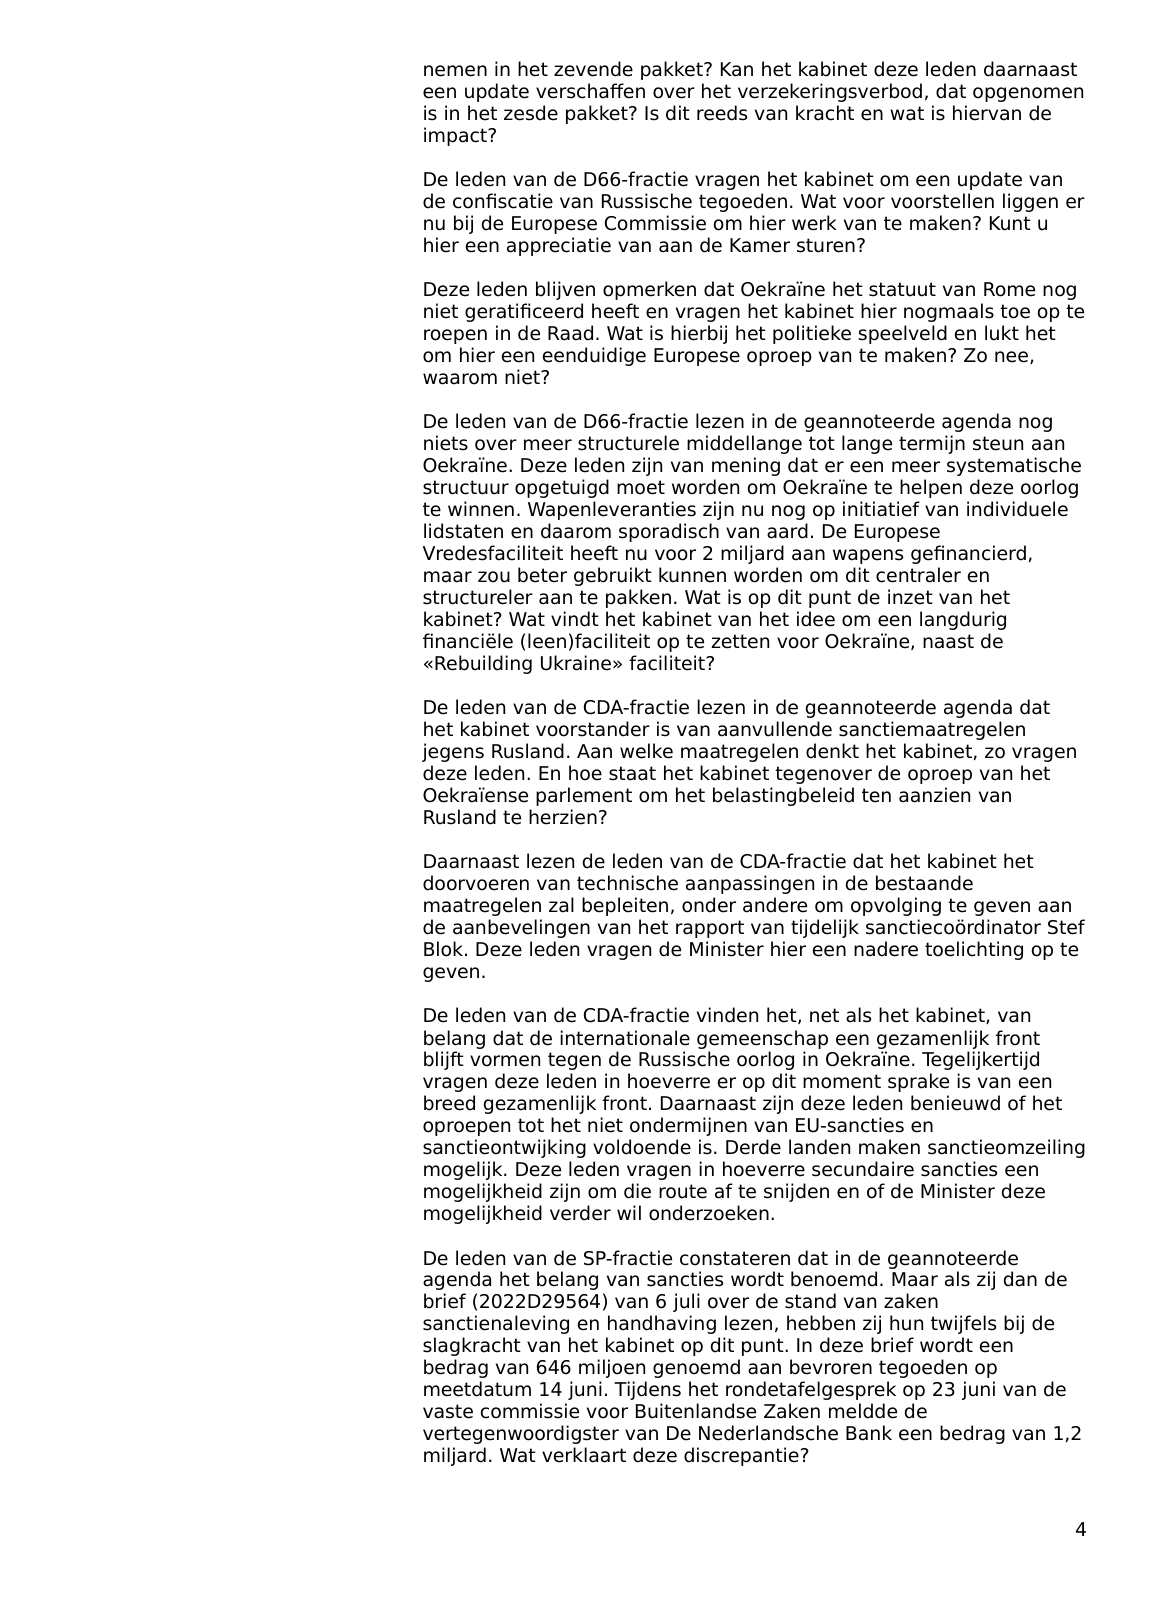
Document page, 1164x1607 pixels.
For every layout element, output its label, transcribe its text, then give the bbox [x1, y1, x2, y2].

text Daarnaast lezen de leden van de CDA-fractie dat het kabinet het doorvoeren van technische aanpassingen in de bestaande maatregelen zal bepleiten, onder andere om opvolging te geven aan de aanbevelingen van het rapport van tijdelijk sanctiecoördinator Stef Blok. Deze leden vragen de Minister hier een nadere toelichting op te geven. [422, 851, 1087, 983]
text nemen in het zevende pakket? Kan het kabinet deze leden daarnaast een update verschaffen over het verzekeringsverbod, dat opgenomen is in het zesde pakket? Is dit reeds van kracht en wat is hiervan de impact? [422, 59, 1087, 147]
text De leden van de D66-fractie vragen het kabinet om een update van de confiscatie van Russische tegoeden. Wat voor voorstellen liggen er nu bij de Europese Commissie om hier werk van te maken? Kunt u hier een appreciatie van aan de Kamer sturen? [422, 169, 1087, 257]
text De leden van de CDA-fractie vinden het, net als het kabinet, van belang dat de internationale gemeenschap een gezamenlijk front blijft vormen tegen de Russische oorlog in Oekraïne. Tegelijkertijd vragen deze leden in hoeverre er op dit moment sprake is van een breed gezamenlijk front. Daarnaast zijn deze leden benieuwd of het oproepen tot het niet ondermijnen van EU-sancties en sanctieontwijking voldoende is. Derde landen maken sanctieomzeiling mogelijk. Deze leden vragen in hoeverre secundaire sancties een mogelijkheid zijn om die route af te snijden en of de Minister deze mogelijkheid verder wil onderzoeken. [422, 1005, 1087, 1225]
text De leden van de SP-fractie constateren dat in de geannoteerde agenda het belang van sancties wordt benoemd. Maar als zij dan de brief (2022D29564) van 6 juli over de stand van zaken sanctienaleving en handhaving lezen, hebben zij hun twijfels bij de slagkracht van het kabinet op dit punt. In deze brief wordt een bedrag van 646 miljoen genoemd aan bevroren tegoeden op meetdatum 14 juni. Tijdens het rondetafelgesprek op 23 juni van de vaste commissie voor Buitenlandse Zaken meldde de vertegenwoordigster van De Nederlandsche Bank een bedrag van 1,2 miljard. Wat verklaart deze discrepantie? [422, 1247, 1087, 1467]
text Deze leden blijven opmerken dat Oekraïne het statuut van Rome nog niet geratificeerd heeft en vragen het kabinet hier nogmaals toe op te roepen in de Raad. Wat is hierbij het politieke speelveld en lukt het om hier een eenduidige Europese oproep van te maken? Zo nee, waarom niet? [422, 279, 1087, 389]
text De leden van de D66-fractie lezen in de geannoteerde agenda nog niets over meer structurele middellange tot lange termijn steun aan Oekraïne. Deze leden zijn van mening dat er een meer systematische structuur opgetuigd moet worden om Oekraïne te helpen deze oorlog te winnen. Wapenleveranties zijn nu nog op initiatief van individuele lidstaten en daarom sporadisch van aard. De Europese Vredesfaciliteit heeft nu voor 2 miljard aan wapens gefinancierd, maar zou beter gebruikt kunnen worden om dit centraler en structureler aan te pakken. Wat is op dit punt de inzet van het kabinet? Wat vindt het kabinet van het idee om een langdurig financiële (leen)faciliteit op te zetten voor Oekraïne, naast de «Rebuilding Ukraine» faciliteit? [422, 411, 1087, 675]
text De leden van de CDA-fractie lezen in de geannoteerde agenda dat het kabinet voorstander is van aanvullende sanctiemaatregelen jegens Rusland. Aan welke maatregelen denkt het kabinet, zo vragen deze leden. En hoe staat het kabinet tegenover de oproep van het Oekraïense parlement om het belastingbeleid ten aanzien van Rusland te herzien? [422, 697, 1087, 829]
